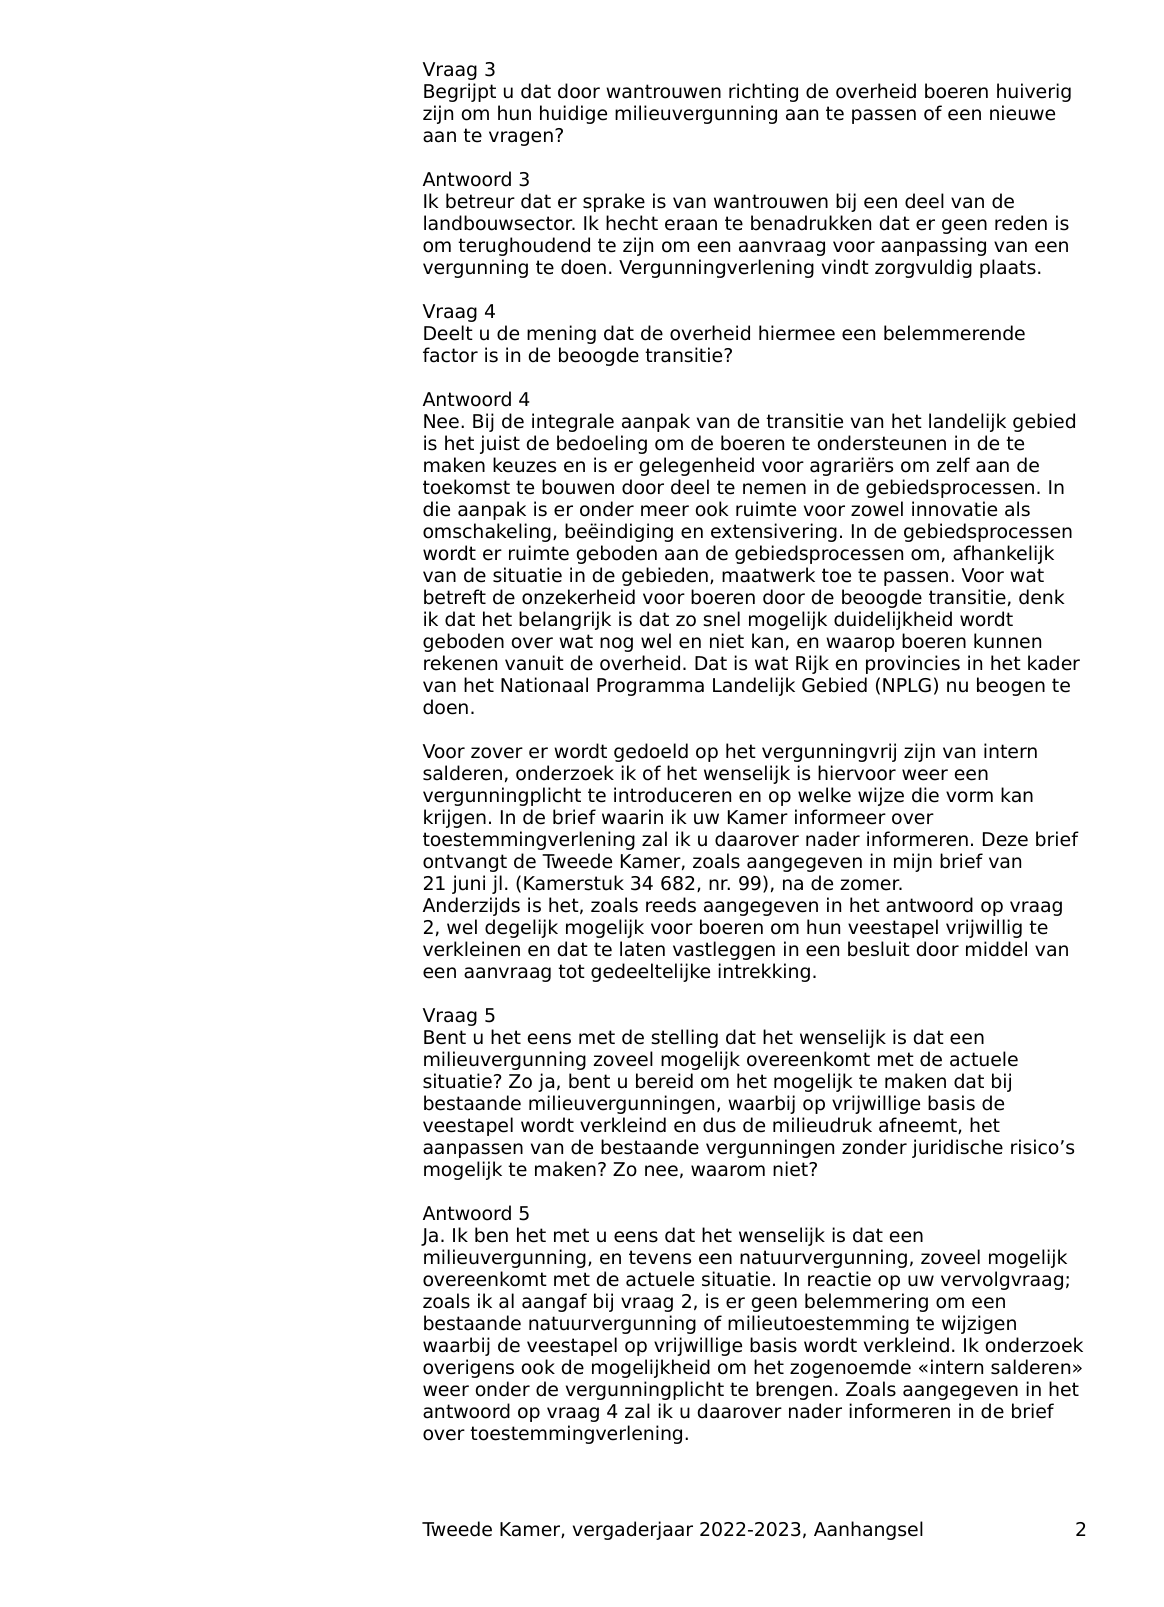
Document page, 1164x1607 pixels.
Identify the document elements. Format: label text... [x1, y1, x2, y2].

text Deelt u de mening dat de overheid hiermee een belemmerende factor is in de beoogde transitie? [422, 323, 1087, 367]
text Antwoord 4 [422, 389, 1087, 411]
text Vraag 5 [422, 1005, 1087, 1027]
text Bent u het eens met de stelling dat het wenselijk is dat een milieuvergunning zoveel mogelijk overeenkomt met de actuele situatie? Zo ja, bent u bereid om het mogelijk te maken dat bij bestaande milieuvergunningen, waarbij op vrijwillige basis de veestapel wordt verkleind en dus de milieudruk afneemt, het aanpassen van de bestaande vergunningen zonder juridische risico’s mogelijk te maken? Zo nee, waarom niet? [422, 1027, 1087, 1181]
text Antwoord 5 [422, 1203, 1087, 1225]
text Antwoord 3 [422, 169, 1087, 191]
text Vraag 4 [422, 301, 1087, 323]
text Ja. Ik ben het met u eens dat het wenselijk is dat een milieuvergunning, en tevens een natuurvergunning, zoveel mogelijk overeenkomt met de actuele situatie. In reactie op uw vervolgvraag; zoals ik al aangaf bij vraag 2, is er geen belemmering om een bestaande natuurvergunning of milieutoestemming te wijzigen waarbij de veestapel op vrijwillige basis wordt verkleind. Ik onderzoek overigens ook de mogelijkheid om het zogenoemde «intern salderen» weer onder de vergunningplicht te brengen. Zoals aangegeven in het antwoord op vraag 4 zal ik u daarover nader informeren in de brief over toestemmingverlening. [422, 1225, 1087, 1445]
text Ik betreur dat er sprake is van wantrouwen bij een deel van de landbouwsector. Ik hecht eraan te benadrukken dat er geen reden is om terughoudend te zijn om een aanvraag voor aanpassing van een vergunning te doen. Vergunningverlening vindt zorgvuldig plaats. [422, 191, 1087, 279]
text Begrijpt u dat door wantrouwen richting de overheid boeren huiverig zijn om hun huidige milieuvergunning aan te passen of een nieuwe aan te vragen? [422, 81, 1087, 147]
text Anderzijds is het, zoals reeds aangegeven in het antwoord op vraag 2, wel degelijk mogelijk voor boeren om hun veestapel vrijwillig te verkleinen en dat te laten vastleggen in een besluit door middel van een aanvraag tot gedeeltelijke intrekking. [422, 895, 1087, 983]
text Nee. Bij de integrale aanpak van de transitie van het landelijk gebied is het juist de bedoeling om de boeren te ondersteunen in de te maken keuzes en is er gelegenheid voor agrariërs om zelf aan de toekomst te bouwen door deel te nemen in de gebiedsprocessen. In die aanpak is er onder meer ook ruimte voor zowel innovatie als omschakeling, beëindiging en extensivering. In de gebiedsprocessen wordt er ruimte geboden aan de gebiedsprocessen om, afhankelijk van de situatie in de gebieden, maatwerk toe te passen. Voor wat betreft de onzekerheid voor boeren door de beoogde transitie, denk ik dat het belangrijk is dat zo snel mogelijk duidelijkheid wordt geboden over wat nog wel en niet kan, en waarop boeren kunnen rekenen vanuit de overheid. Dat is wat Rijk en provincies in het kader van het Nationaal Programma Landelijk Gebied (NPLG) nu beogen te doen. [422, 411, 1087, 719]
text Vraag 3 [422, 59, 1087, 81]
text Voor zover er wordt gedoeld op het vergunningvrij zijn van intern salderen, onderzoek ik of het wenselijk is hiervoor weer een vergunningplicht te introduceren en op welke wijze die vorm kan krijgen. In de brief waarin ik uw Kamer informeer over toestemmingverlening zal ik u daarover nader informeren. Deze brief ontvangt de Tweede Kamer, zoals aangegeven in mijn brief van 21 juni jl. (Kamerstuk 34 682, nr. 99), na de zomer. [422, 741, 1087, 895]
